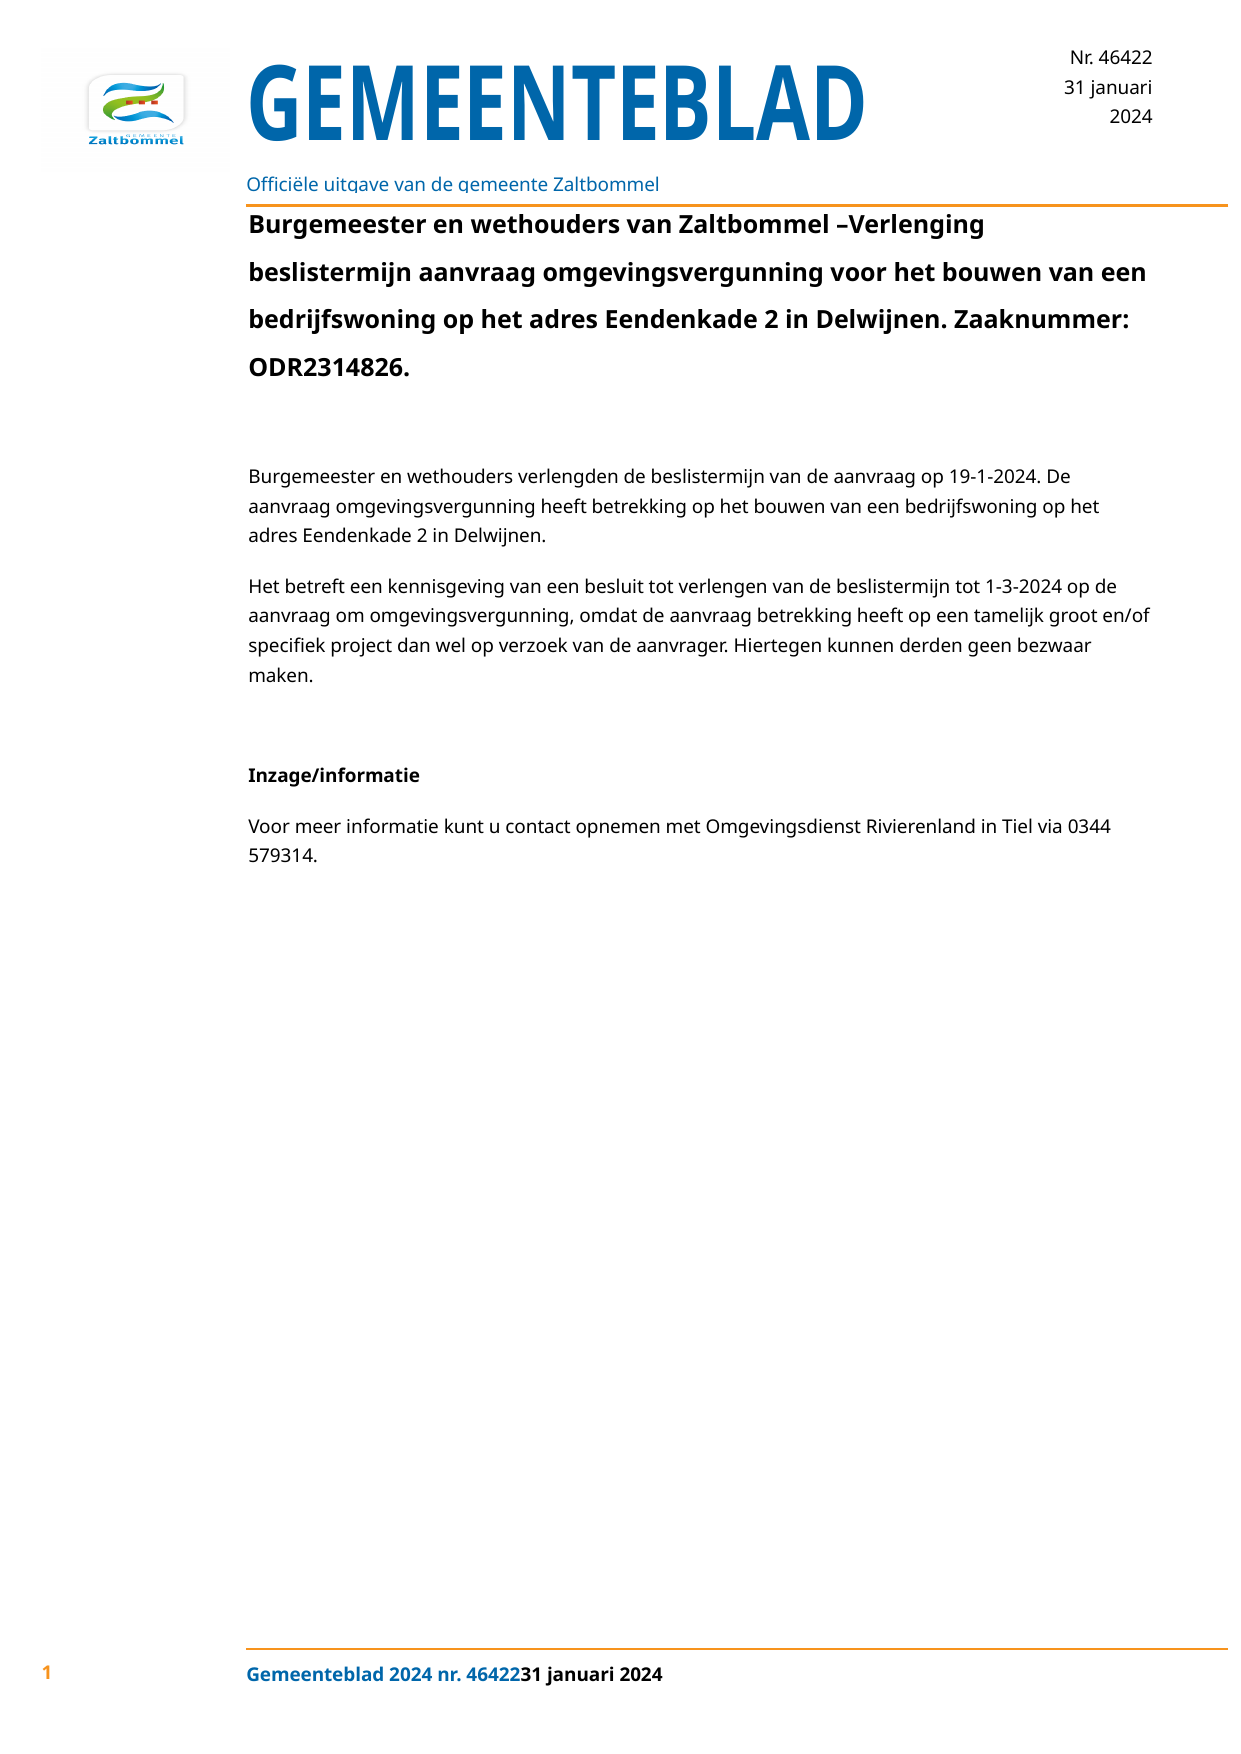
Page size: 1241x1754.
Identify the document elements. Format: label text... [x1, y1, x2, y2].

text Voor meer informatie kunt u contact opnemen met Omgevingsdienst Rivierenland in Tiel via 0344 579314. [248, 813, 1152, 868]
text Het betreft een kennisgeving van een besluit tot verlengen van de beslistermijn tot 1-3-2024 op de aanvraag om omgevingsvergunning, omdat de aanvraag betrekking heeft op een tamelijk groot en/of specifiek project dan wel op verzoek van de aanvrager. Hiertegen kunnen derden geen bezwaar maken. [248, 573, 1152, 688]
text Inzage/informatie [248, 763, 1152, 788]
text Burgemeester en wethouders van Zaltbommel –Verlenging beslistermijn aanvraag omgevingsvergunning voor het bouwen van een bedrijfswoning op het adres Eendenkade 2 in Delwijnen. Zaaknummer: ODR2314826. [248, 207, 1152, 384]
text Burgemeester en wethouders verlengden de beslistermijn van de aanvraag op 19-1-2024. De aanvraag omgevingsvergunning heeft betrekking op het bouwen van een bedrijfswoning op het adres Eendenkade 2 in Delwijnen. [248, 463, 1152, 548]
picture [41, 47, 231, 172]
